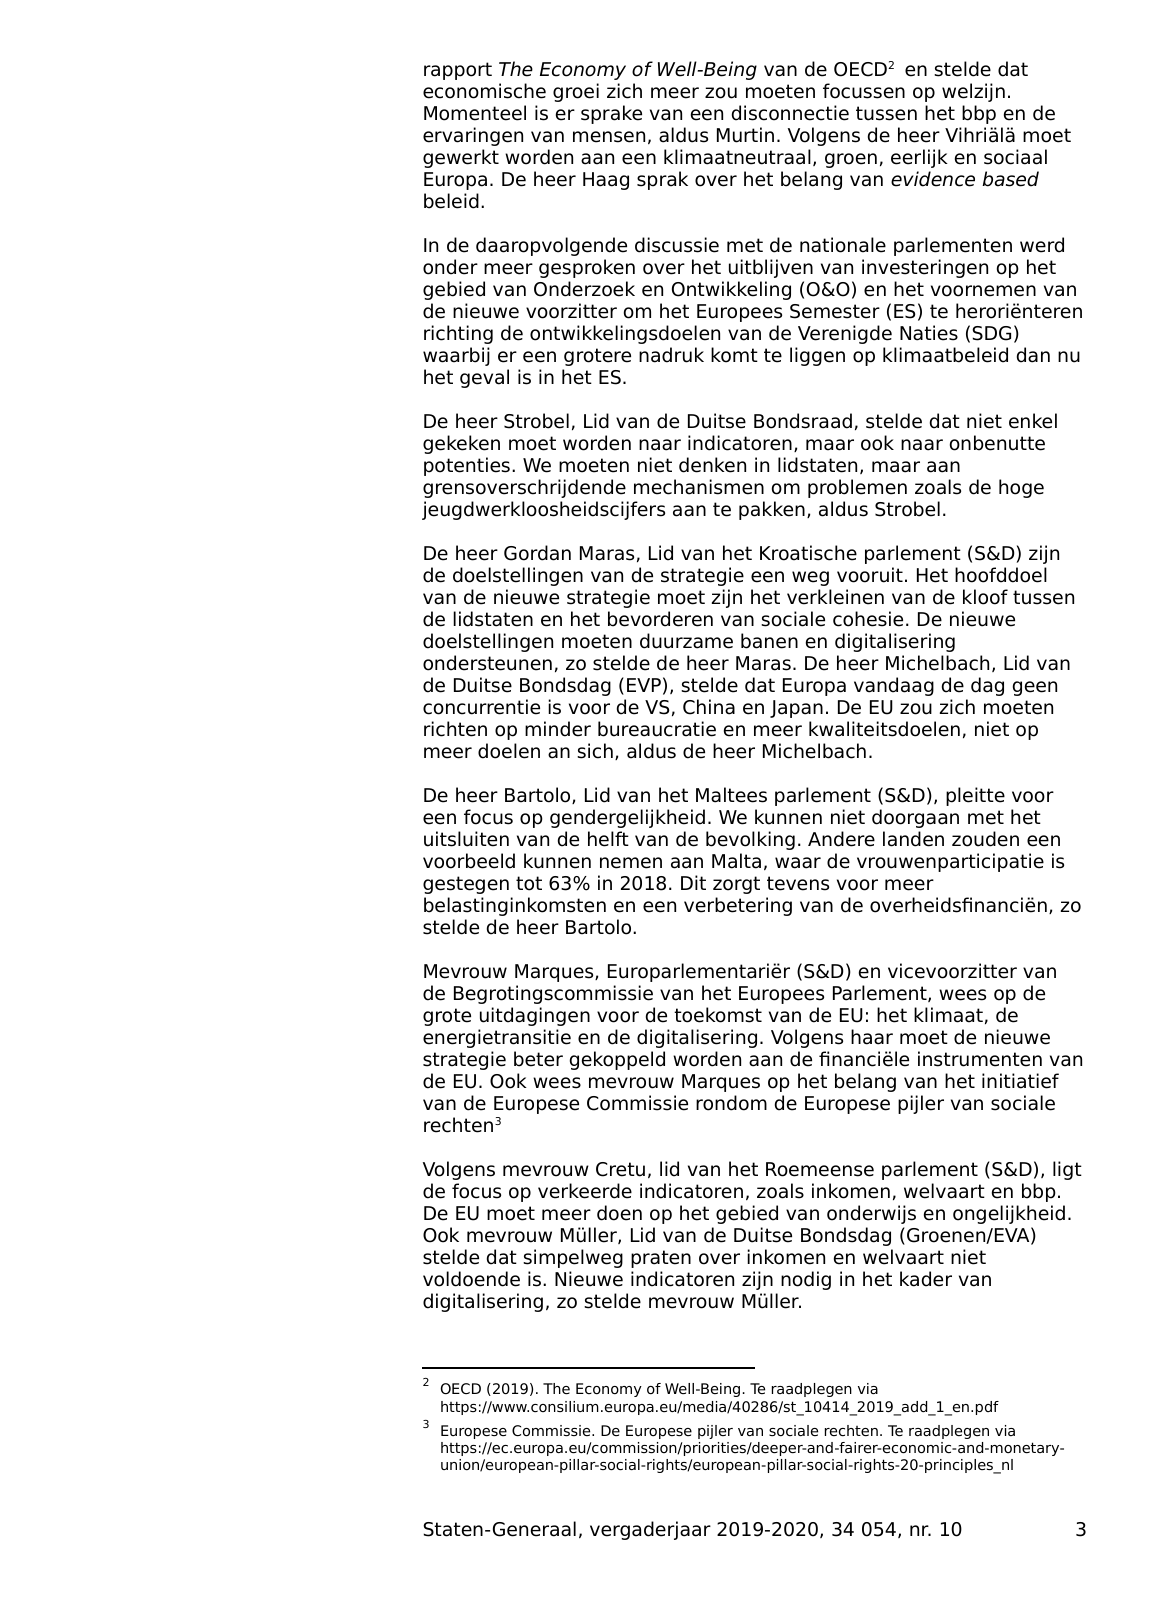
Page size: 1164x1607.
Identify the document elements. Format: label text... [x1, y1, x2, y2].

text De heer Gordan Maras, Lid van het Kroatische parlement (S&D) zijn de doelstellingen van de strategie een weg vooruit. Het hoofddoel van de nieuwe strategie moet zijn het verkleinen van de kloof tussen de lidstaten en het bevorderen van sociale cohesie. De nieuwe doelstellingen moeten duurzame banen en digitalisering ondersteunen, zo stelde de heer Maras. De heer Michelbach, Lid van de Duitse Bondsdag (EVP), stelde dat Europa vandaag de dag geen concurrentie is voor de VS, China en Japan. De EU zou zich moeten richten op minder bureaucratie en meer kwaliteitsdoelen, niet op meer doelen an sich, aldus de heer Michelbach. [422, 543, 1087, 763]
text Volgens mevrouw Cretu, lid van het Roemeense parlement (S&D), ligt de focus op verkeerde indicatoren, zoals inkomen, welvaart en bbp. De EU moet meer doen op het gebied van onderwijs en ongelijkheid. Ook mevrouw Müller, Lid van de Duitse Bondsdag (Groenen/EVA) stelde dat simpelweg praten over inkomen en welvaart niet voldoende is. Nieuwe indicatoren zijn nodig in het kader van digitalisering, zo stelde mevrouw Müller. [422, 1159, 1087, 1313]
text De heer Bartolo, Lid van het Maltees parlement (S&D), pleitte voor een focus op gendergelijkheid. We kunnen niet doorgaan met het uitsluiten van de helft van de bevolking. Andere landen zouden een voorbeeld kunnen nemen aan Malta, waar de vrouwenparticipatie is gestegen tot 63% in 2018. Dit zorgt tevens voor meer belastinginkomsten en een verbetering van de overheidsfinanciën, zo stelde de heer Bartolo. [422, 785, 1087, 939]
text Mevrouw Marques, Europarlementariër (S&D) en vicevoorzitter van de Begrotingscommissie van het Europees Parlement, wees op de grote uitdagingen voor de toekomst van de EU: het klimaat, de energietransitie en de digitalisering. Volgens haar moet de nieuwe strategie beter gekoppeld worden aan de financiële instrumenten van de EU. Ook wees mevrouw Marques op het belang van het initiatief van de Europese Commissie rondom de Europese pijler van sociale rechten [422, 961, 1087, 1137]
text OECD (2019). The Economy of Well-Being. Te raadplegen via https://www.consilium.europa.eu/media/40286/st_10414_2019_add_1_en.pdf [422, 1377, 1087, 1416]
text rapport The Economy of Well-Being van de OECD en stelde dat economische groei zich meer zou moeten focussen op welzijn. Momenteel is er sprake van een disconnectie tussen het bbp en de ervaringen van mensen, aldus Murtin. Volgens de heer Vihriälä moet gewerkt worden aan een klimaatneutraal, groen, eerlijk en sociaal Europa. De heer Haag sprak over het belang van evidence based beleid. [422, 59, 1087, 213]
text De heer Strobel, Lid van de Duitse Bondsraad, stelde dat niet enkel gekeken moet worden naar indicatoren, maar ook naar onbenutte potenties. We moeten niet denken in lidstaten, maar aan grensoverschrijdende mechanismen om problemen zoals de hoge jeugdwerkloosheidscijfers aan te pakken, aldus Strobel. [422, 411, 1087, 521]
text In de daaropvolgende discussie met de nationale parlementen werd onder meer gesproken over het uitblijven van investeringen op het gebied van Onderzoek en Ontwikkeling (O&O) en het voornemen van de nieuwe voorzitter om het Europees Semester (ES) te heroriënteren richting de ontwikkelingsdoelen van de Verenigde Naties (SDG) waarbij er een grotere nadruk komt te liggen op klimaatbeleid dan nu het geval is in het ES. [422, 235, 1087, 389]
text Europese Commissie. De Europese pijler van sociale rechten. Te raadplegen via https://ec.europa.eu/commission/priorities/deeper-and-fairer-economic-and-monetary-union/european-pillar-social-rights/european-pillar-social-rights-20-principles_nl [422, 1418, 1087, 1474]
